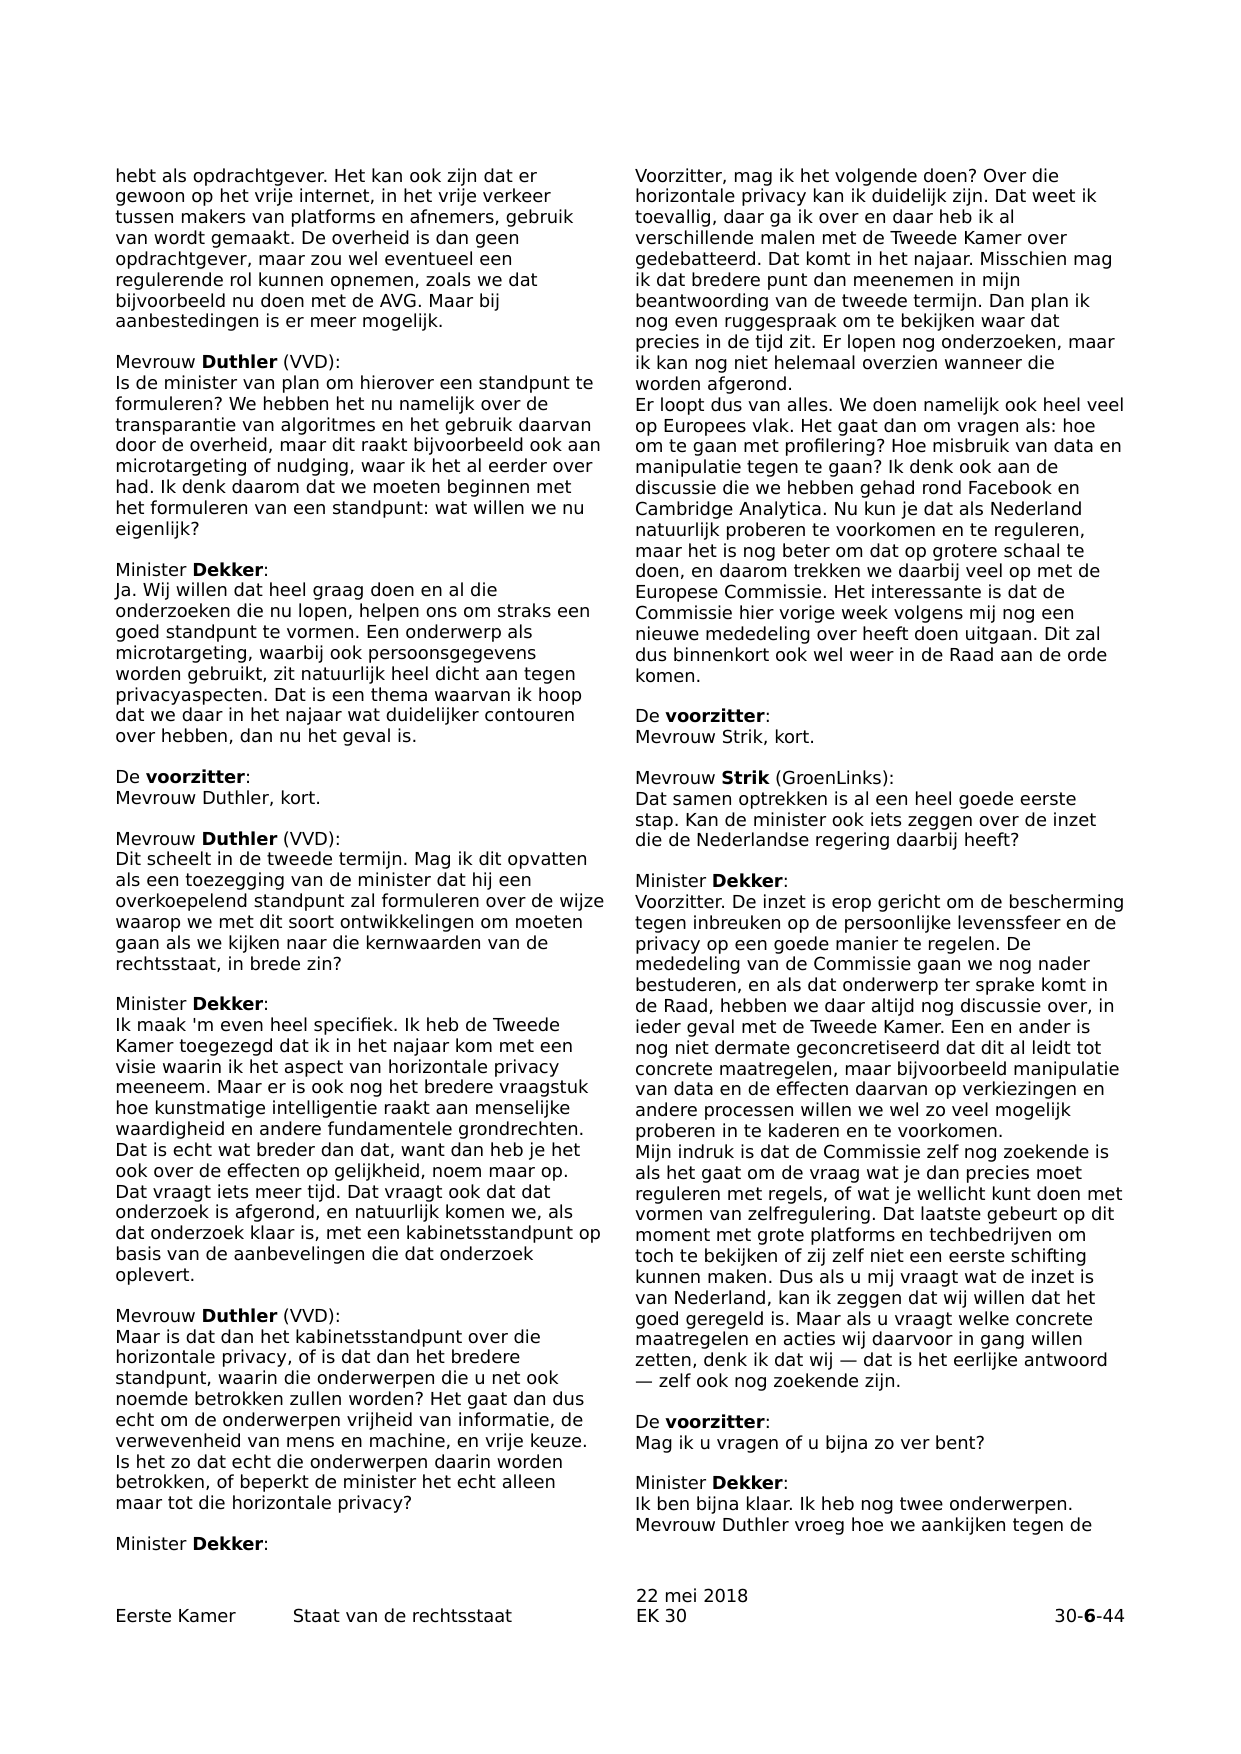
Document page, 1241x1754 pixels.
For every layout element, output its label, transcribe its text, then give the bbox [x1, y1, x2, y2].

text De voorzitter: [635, 706, 1125, 727]
text Minister Dekker: [115, 1534, 605, 1554]
text Mevrouw Duthler (VVD): [115, 828, 605, 849]
text Ik ben bijna klaar. Ik heb nog twee onderwerpen. Mevrouw Duthler vroeg hoe we aankijken tegen de [635, 1494, 1125, 1536]
text Mevrouw Strik, kort. [635, 727, 1125, 748]
text Minister Dekker: [635, 1473, 1125, 1494]
text Mevrouw Duthler, kort. [115, 787, 605, 808]
text Maar is dat dan het kabinetsstandpunt over die horizontale privacy, of is dat dan het bredere standpunt, waarin die onderwerpen die u net ook noemde betrokken zullen worden? Het gaat dan dus echt om de onderwerpen vrijheid van informatie, de verwevenheid van mens en machine, en vrije keuze. Is het zo dat echt die onderwerpen daarin worden betrokken, of beperkt de minister het echt alleen maar tot die horizontale privacy? [115, 1326, 605, 1514]
text hebt als opdrachtgever. Het kan ook zijn dat er gewoon op het vrije internet, in het vrije verkeer tussen makers van platforms en afnemers, gebruik van wordt gemaakt. De overheid is dan geen opdrachtgever, maar zou wel eventueel een regulerende rol kunnen opnemen, zoals we dat bijvoorbeeld nu doen met de AVG. Maar bij aanbestedingen is er meer mogelijk. [115, 165, 605, 332]
text Mevrouw Duthler (VVD): [115, 352, 605, 373]
text Ik maak 'm even heel specifiek. Ik heb de Tweede Kamer toegezegd dat ik in het najaar kom met een visie waarin ik het aspect van horizontale privacy meeneem. Maar er is ook nog het bredere vraagstuk hoe kunstmatige intelligentie raakt aan menselijke waardigheid en andere fundamentele grondrechten. Dat is echt wat breder dan dat, want dan heb je het ook over de effecten op gelijkheid, noem maar op. Dat vraagt iets meer tijd. Dat vraagt ook dat dat onderzoek is afgerond, en natuurlijk komen we, als dat onderzoek klaar is, met een kabinetsstandpunt op basis van de aanbevelingen die dat onderzoek oplevert. [115, 1015, 605, 1286]
text Ja. Wij willen dat heel graag doen en al die onderzoeken die nu lopen, helpen ons om straks een goed standpunt te vormen. Een onderwerp als microtargeting, waarbij ook persoonsgegevens worden gebruikt, zit natuurlijk heel dicht aan tegen privacyaspecten. Dat is een thema waarvan ik hoop dat we daar in het najaar wat duidelijker contouren over hebben, dan nu het geval is. [115, 580, 605, 747]
text Is de minister van plan om hierover een standpunt te formuleren? We hebben het nu namelijk over de transparantie van algoritmes en het gebruik daarvan door de overheid, maar dit raakt bijvoorbeeld ook aan microtargeting of nudging, waar ik het al eerder over had. Ik denk daarom dat we moeten beginnen met het formuleren van een standpunt: wat willen we nu eigenlijk? [115, 373, 605, 539]
text Voorzitter. De inzet is erop gericht om de bescherming tegen inbreuken op de persoonlijke levenssfeer en de privacy op een goede manier te regelen. De mededeling van de Commissie gaan we nog nader bestuderen, en als dat onderwerp ter sprake komt in de Raad, hebben we daar altijd nog discussie over, in ieder geval met de Tweede Kamer. Een en ander is nog niet dermate geconcretiseerd dat dit al leidt tot concrete maatregelen, maar bijvoorbeeld manipulatie van data en de effecten daarvan op verkiezingen en andere processen willen we wel zo veel mogelijk proberen in te kaderen en te voorkomen. [635, 892, 1125, 1142]
text Minister Dekker: [115, 994, 605, 1015]
text De voorzitter: [635, 1412, 1125, 1432]
text Mijn indruk is dat de Commissie zelf nog zoekende is als het gaat om de vraag wat je dan precies moet reguleren met regels, of wat je wellicht kunt doen met vormen van zelfregulering. Dat laatste gebeurt op dit moment met grote platforms en techbedrijven om toch te bekijken of zij zelf niet een eerste schifting kunnen maken. Dus als u mij vraagt wat de inzet is van Nederland, kan ik zeggen dat wij willen dat het goed geregeld is. Maar als u vraagt welke concrete maatregelen en acties wij daarvoor in gang willen zetten, denk ik dat wij — dat is het eerlijke antwoord — zelf ook nog zoekende zijn. [635, 1142, 1125, 1392]
text Mag ik u vragen of u bijna zo ver bent? [635, 1432, 1125, 1453]
text De voorzitter: [115, 767, 605, 787]
text Mevrouw Duthler (VVD): [115, 1306, 605, 1326]
text Minister Dekker: [115, 559, 605, 580]
text Voorzitter, mag ik het volgende doen? Over die horizontale privacy kan ik duidelijk zijn. Dat weet ik toevallig, daar ga ik over en daar heb ik al verschillende malen met de Tweede Kamer over gedebatteerd. Dat komt in het najaar. Misschien mag ik dat bredere punt dan meenemen in mijn beantwoording van de tweede termijn. Dan plan ik nog even ruggespraak om te bekijken waar dat precies in de tijd zit. Er lopen nog onderzoeken, maar ik kan nog niet helemaal overzien wanneer die worden afgerond. [635, 165, 1125, 394]
text Dat samen optrekken is al een heel goede eerste stap. Kan de minister ook iets zeggen over de inzet die de Nederlandse regering daarbij heeft? [635, 788, 1125, 851]
text Er loopt dus van alles. We doen namelijk ook heel veel op Europees vlak. Het gaat dan om vragen als: hoe om te gaan met profilering? Hoe misbruik van data en manipulatie tegen te gaan? Ik denk ook aan de discussie die we hebben gehad rond Facebook en Cambridge Analytica. Nu kun je dat als Nederland natuurlijk proberen te voorkomen en te reguleren, maar het is nog beter om dat op grotere schaal te doen, en daarom trekken we daarbij veel op met de Europese Commissie. Het interessante is dat de Commissie hier vorige week volgens mij nog een nieuwe mededeling over heeft doen uitgaan. Dit zal dus binnenkort ook wel weer in de Raad aan de orde komen. [635, 394, 1125, 686]
text Dit scheelt in de tweede termijn. Mag ik dit opvatten als een toezegging van de minister dat hij een overkoepelend standpunt zal formuleren over de wijze waarop we met dit soort ontwikkelingen om moeten gaan als we kijken naar die kernwaarden van de rechtsstaat, in brede zin? [115, 849, 605, 974]
text Mevrouw Strik (GroenLinks): [635, 768, 1125, 788]
text Minister Dekker: [635, 871, 1125, 892]
